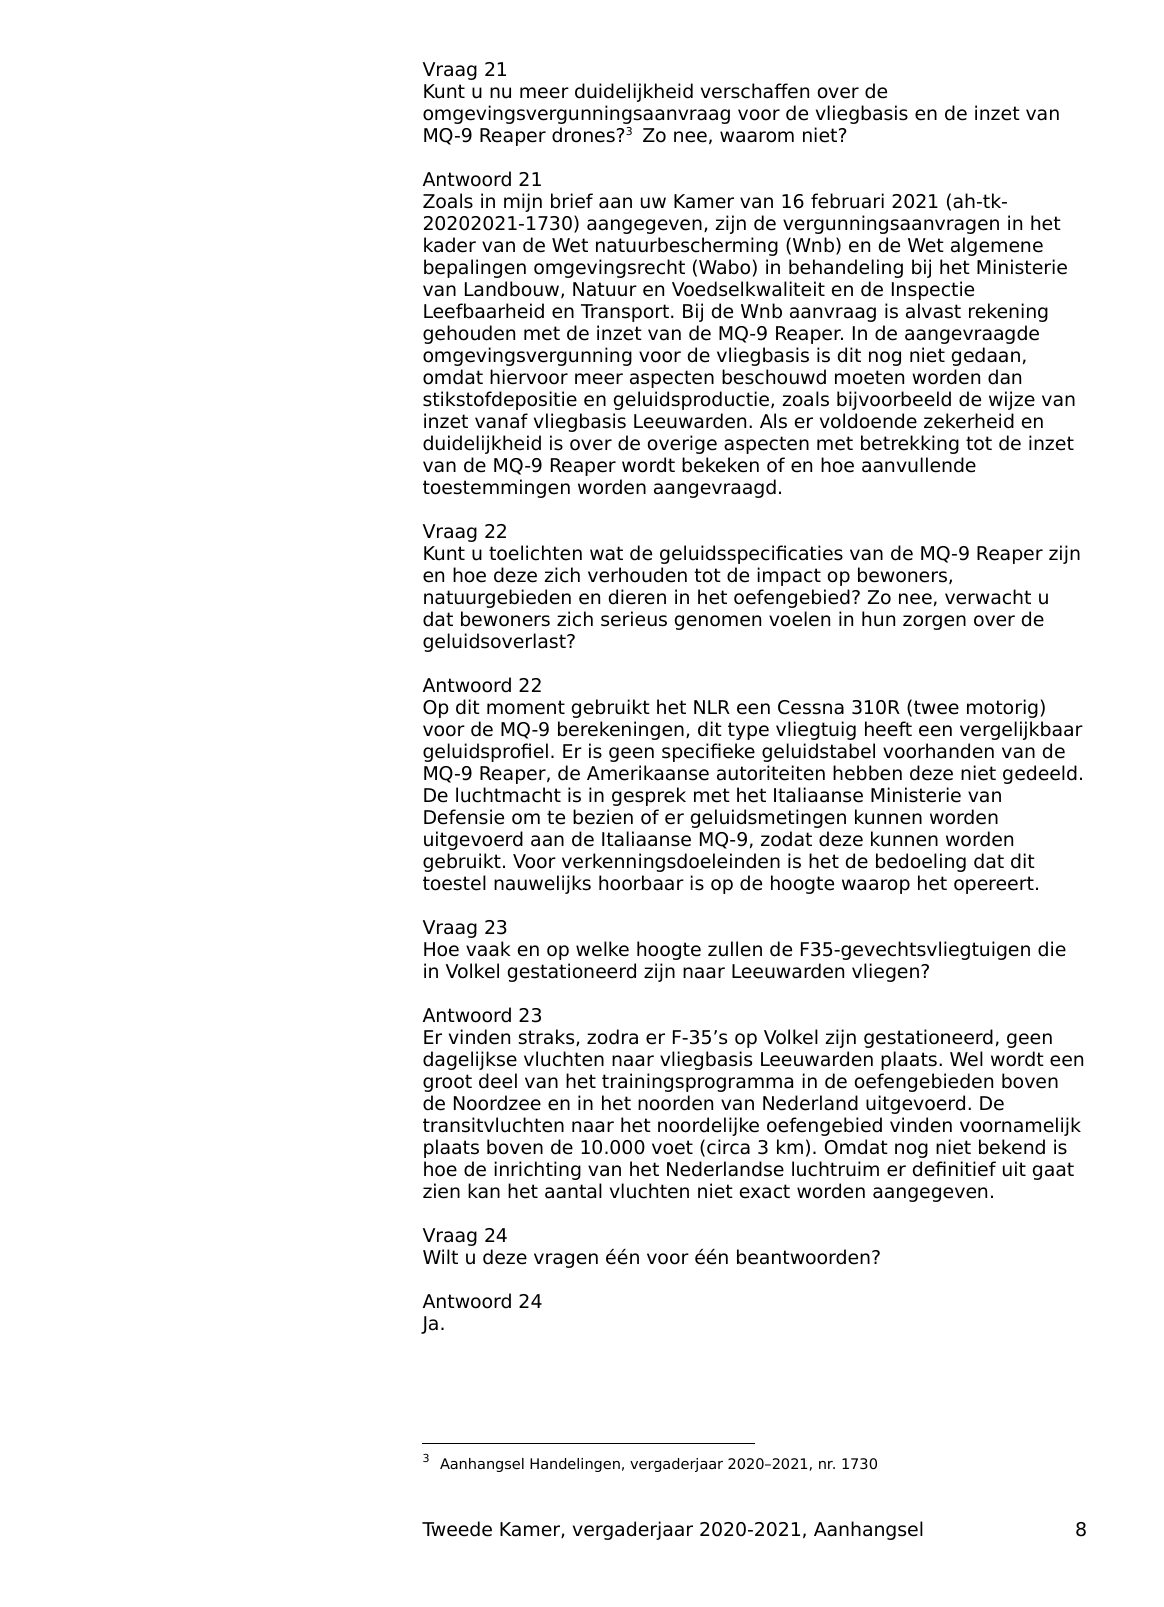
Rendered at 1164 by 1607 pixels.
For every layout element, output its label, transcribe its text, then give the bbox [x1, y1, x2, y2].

text Aanhangsel Handelingen, vergaderjaar 2020–2021, nr. 1730 [422, 1452, 1087, 1474]
text Kunt u nu meer duidelijkheid verschaffen over de omgevingsvergunningsaanvraag voor de vliegbasis en de inzet van MQ-9 Reaper drones? Zo nee, waarom niet? [422, 81, 1087, 147]
text Antwoord 23 [422, 1005, 1087, 1027]
text Op dit moment gebruikt het NLR een Cessna 310R (twee motorig) voor de MQ-9 berekeningen, dit type vliegtuig heeft een vergelijkbaar geluidsprofiel. Er is geen specifieke geluidstabel voorhanden van de MQ-9 Reaper, de Amerikaanse autoriteiten hebben deze niet gedeeld. De luchtmacht is in gesprek met het Italiaanse Ministerie van Defensie om te bezien of er geluidsmetingen kunnen worden uitgevoerd aan de Italiaanse MQ-9, zodat deze kunnen worden gebruikt. Voor verkenningsdoeleinden is het de bedoeling dat dit toestel nauwelijks hoorbaar is op de hoogte waarop het opereert. [422, 697, 1087, 895]
text Antwoord 24 [422, 1291, 1087, 1313]
text Er vinden straks, zodra er F-35’s op Volkel zijn gestationeerd, geen dagelijkse vluchten naar vliegbasis Leeuwarden plaats. Wel wordt een groot deel van het trainingsprogramma in de oefengebieden boven de Noordzee en in het noorden van Nederland uitgevoerd. De transitvluchten naar het noordelijke oefengebied vinden voornamelijk plaats boven de 10.000 voet (circa 3 km). Omdat nog niet bekend is hoe de inrichting van het Nederlandse luchtruim er definitief uit gaat zien kan het aantal vluchten niet exact worden aangegeven. [422, 1027, 1087, 1203]
text Zoals in mijn brief aan uw Kamer van 16 februari 2021 (ah-tk-20202021-1730) aangegeven, zijn de vergunningsaanvragen in het kader van de Wet natuurbescherming (Wnb) en de Wet algemene bepalingen omgevingsrecht (Wabo) in behandeling bij het Ministerie van Landbouw, Natuur en Voedselkwaliteit en de Inspectie Leefbaarheid en Transport. Bij de Wnb aanvraag is alvast rekening gehouden met de inzet van de MQ-9 Reaper. In de aangevraagde omgevingsvergunning voor de vliegbasis is dit nog niet gedaan, omdat hiervoor meer aspecten beschouwd moeten worden dan stikstofdepositie en geluidsproductie, zoals bijvoorbeeld de wijze van inzet vanaf vliegbasis Leeuwarden. Als er voldoende zekerheid en duidelijkheid is over de overige aspecten met betrekking tot de inzet van de MQ-9 Reaper wordt bekeken of en hoe aanvullende toestemmingen worden aangevraagd. [422, 191, 1087, 499]
text Kunt u toelichten wat de geluidsspecificaties van de MQ-9 Reaper zijn en hoe deze zich verhouden tot de impact op bewoners, natuurgebieden en dieren in het oefengebied? Zo nee, verwacht u dat bewoners zich serieus genomen voelen in hun zorgen over de geluidsoverlast? [422, 543, 1087, 653]
text Vraag 24 [422, 1225, 1087, 1247]
text Wilt u deze vragen één voor één beantwoorden? [422, 1247, 1087, 1269]
text Hoe vaak en op welke hoogte zullen de F35-gevechtsvliegtuigen die in Volkel gestationeerd zijn naar Leeuwarden vliegen? [422, 939, 1087, 983]
text Vraag 21 [422, 59, 1087, 81]
text Vraag 23 [422, 917, 1087, 939]
text Vraag 22 [422, 521, 1087, 543]
text Antwoord 22 [422, 675, 1087, 697]
text Antwoord 21 [422, 169, 1087, 191]
text Ja. [422, 1313, 1087, 1335]
